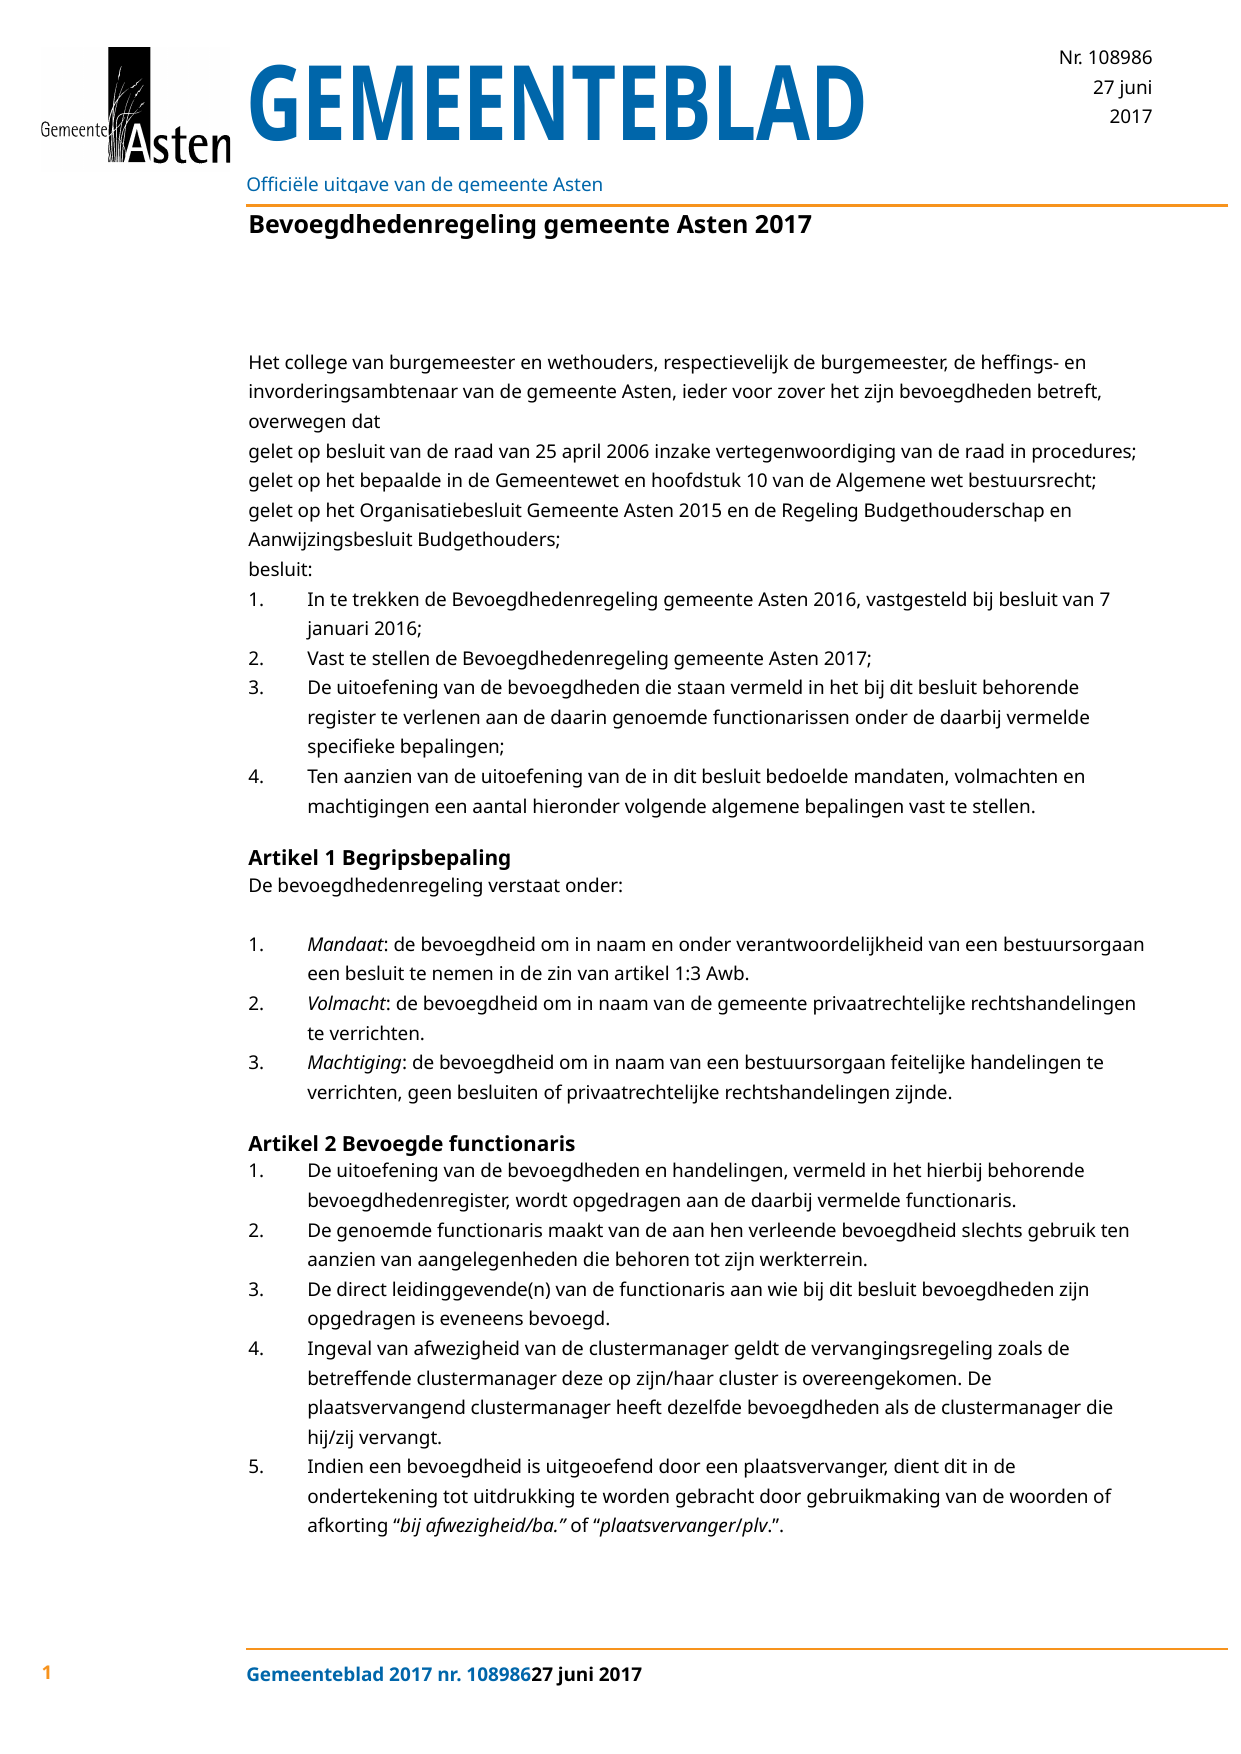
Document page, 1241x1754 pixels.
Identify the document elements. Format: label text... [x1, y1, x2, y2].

text besluit: [248, 556, 1152, 582]
picture [41, 47, 231, 172]
text Artikel 1 Begripsbepaling [248, 843, 1152, 872]
list Volmacht: de bevoegdheid om in naam van de gemeente privaatrechtelijke rechtshandelingen te verrichten. [248, 990, 1152, 1045]
text gelet op besluit van de raad van 25 april 2006 inzake vertegenwoordiging van de raad in procedures; [248, 438, 1152, 464]
list Machtiging: de bevoegdheid om in naam van een bestuursorgaan feitelijke handelingen te verrichten, geen besluiten of privaatrechtelijke rechtshandelingen zijnde. [248, 1049, 1152, 1104]
text De bevoegdhedenregeling verstaat onder: [248, 872, 1152, 897]
text gelet op het Organisatiebesluit Gemeente Asten 2015 en de Regeling Budgethouderschap en Aanwijzingsbesluit Budgethouders; [248, 497, 1152, 552]
text Artikel 2 Bevoegde functionaris [248, 1129, 1152, 1158]
list Vast te stellen de Bevoegdhedenregeling gemeente Asten 2017; [248, 645, 1152, 671]
list Ingeval van afwezigheid van de clustermanager geldt de vervangingsregeling zoals de betreffende clustermanager deze op zijn/haar cluster is overeengekomen. De plaatsvervangend clustermanager heeft dezelfde bevoegdheden als de clustermanager die hij/zij vervangt. [248, 1335, 1152, 1450]
list Mandaat: de bevoegdheid om in naam en onder verantwoordelijkheid van een bestuursorgaan een besluit te nemen in de zin van artikel 1:3 Awb. [248, 931, 1152, 986]
list De genoemde functionaris maakt van de aan hen verleende bevoegdheid slechts gebruik ten aanzien van aangelegenheden die behoren tot zijn werkterrein. [248, 1217, 1152, 1272]
list Ten aanzien van de uitoefening van de in dit besluit bedoelde mandaten, volmachten en machtigingen een aantal hieronder volgende algemene bepalingen vast te stellen. [248, 763, 1152, 819]
list In te trekken de Bevoegdhedenregeling gemeente Asten 2016, vastgesteld bij besluit van 7 januari 2016; [248, 586, 1152, 641]
text gelet op het bepaalde in de Gemeentewet en hoofdstuk 10 van de Algemene wet bestuursrecht; [248, 467, 1152, 493]
text Het college van burgemeester en wethouders, respectievelijk de burgemeester, de heffings- en invorderingsambtenaar van de gemeente Asten, ieder voor zover het zijn bevoegdheden betreft, overwegen dat [248, 349, 1152, 434]
text Bevoegdhedenregeling gemeente Asten 2017 [248, 207, 1152, 241]
list De uitoefening van de bevoegdheden die staan vermeld in het bij dit besluit behorende register te verlenen aan de daarin genoemde functionarissen onder de daarbij vermelde specifieke bepalingen; [248, 674, 1152, 759]
list De uitoefening van de bevoegdheden en handelingen, vermeld in het hierbij behorende bevoegdhedenregister, wordt opgedragen aan de daarbij vermelde functionaris. [248, 1158, 1152, 1213]
list Indien een bevoegdheid is uitgeoefend door een plaatsvervanger, dient dit in de ondertekening tot uitdrukking te worden gebracht door gebruikmaking van de woorden of afkorting “bij afwezigheid/ba.” of “plaatsvervanger/plv.”. [248, 1453, 1152, 1538]
list De direct leidinggevende(n) van de functionaris aan wie bij dit besluit bevoegdheden zijn opgedragen is eveneens bevoegd. [248, 1276, 1152, 1331]
